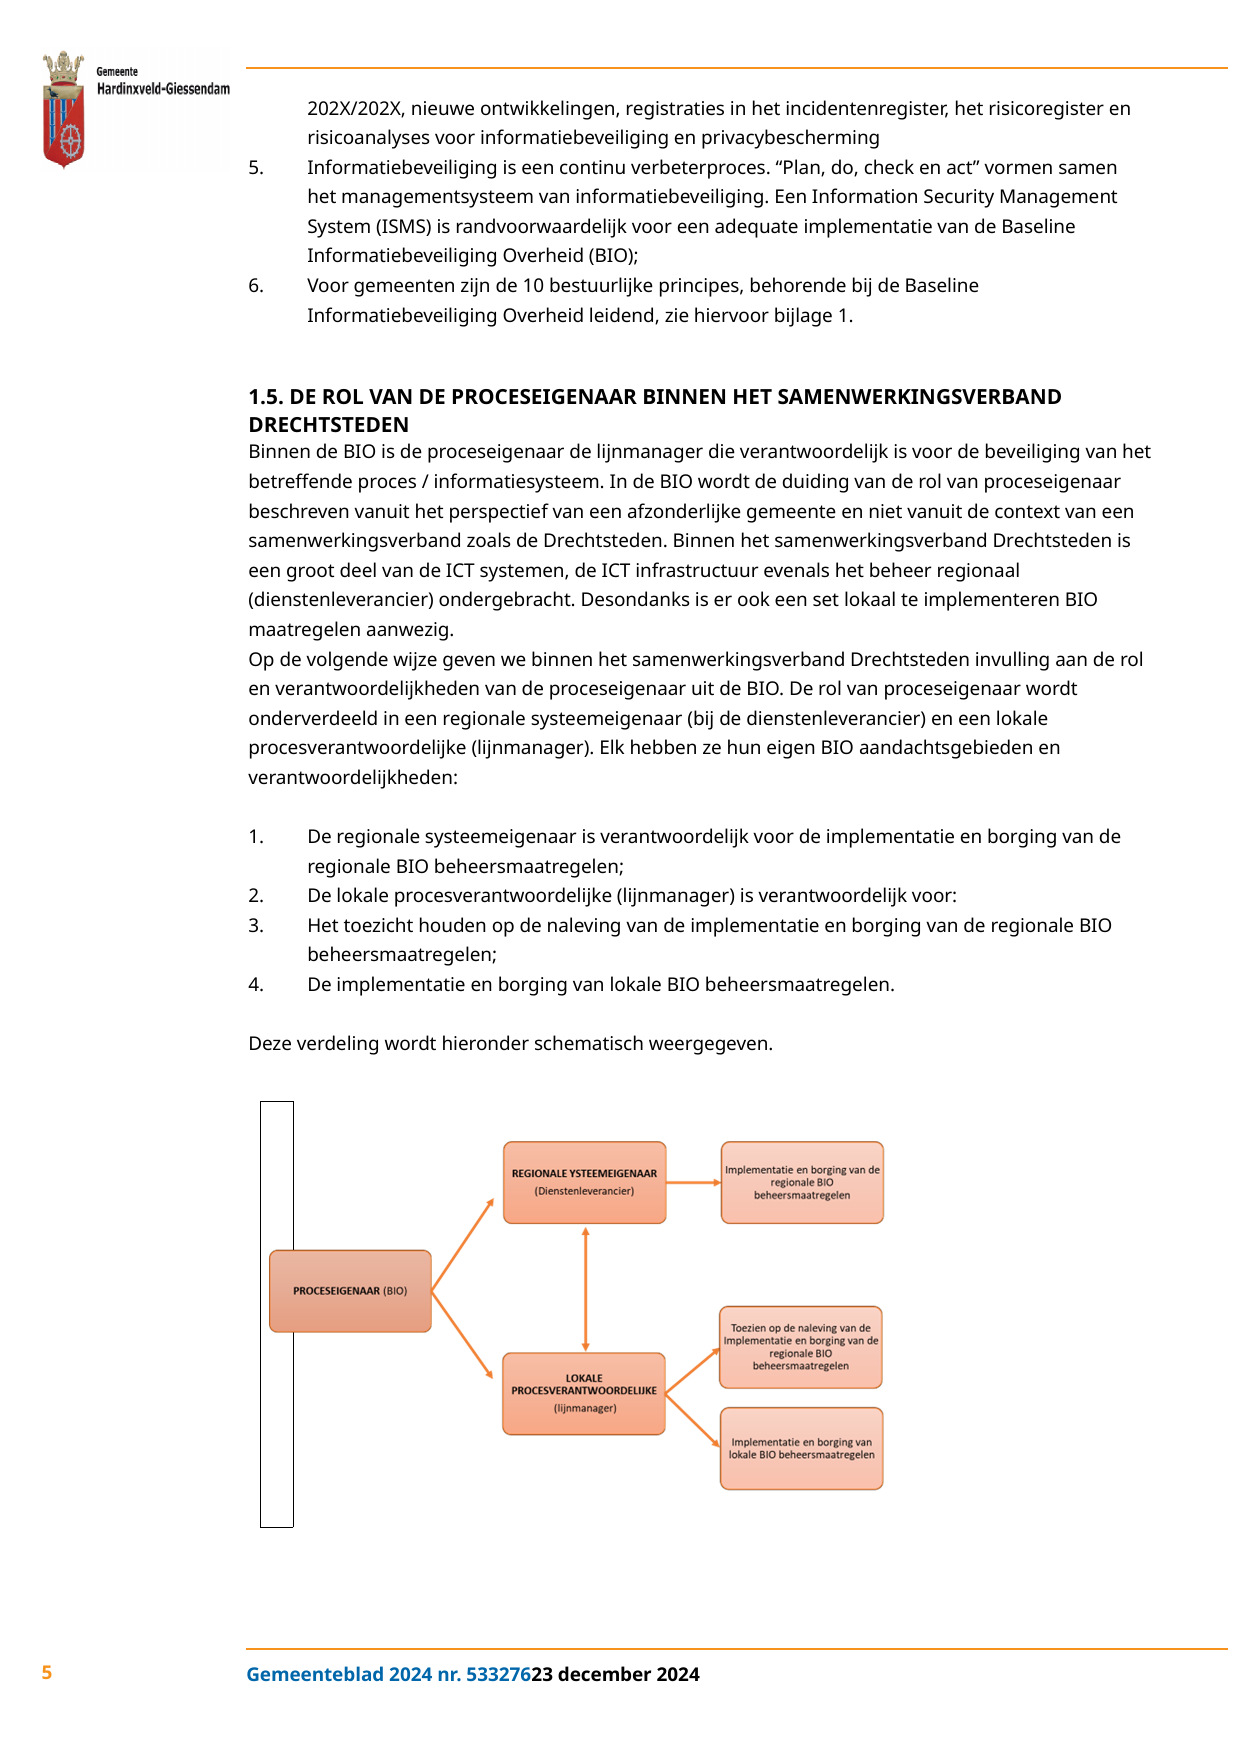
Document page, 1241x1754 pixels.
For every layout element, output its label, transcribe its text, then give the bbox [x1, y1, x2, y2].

picture [268, 1110, 889, 1518]
text Deze verdeling wordt hieronder schematisch weergegeven. [248, 1030, 1152, 1056]
list De regionale systeemeigenaar is verantwoordelijk voor de implementatie en borging van de regionale BIO beheersmaatregelen; [248, 823, 1152, 879]
list De lokale procesverantwoordelijke (lijnmanager) is verantwoordelijk voor: [248, 882, 1152, 908]
list Voor gemeenten zijn de 10 bestuurlijke principes, behorende bij de Baseline Informatiebeveiliging Overheid leidend, zie hiervoor bijlage 1. [248, 272, 1152, 328]
list Informatiebeveiliging is een continu verbeterproces. “Plan, do, check en act” vormen samen het managementsysteem van informatiebeveiliging. Een Information Security Management System (ISMS) is randvoorwaardelijk voor een adequate implementatie van de Baseline Informatiebeveiliging Overheid (BIO); [248, 154, 1152, 268]
text Op de volgende wijze geven we binnen het samenwerkingsverband Drechtsteden invulling aan de rol en verantwoordelijkheden van de proceseigenaar uit de BIO. De rol van proceseigenaar wordt onderverdeeld in een regionale systeemeigenaar (bij de dienstenleverancier) en een lokale procesverantwoordelijke (lijnmanager). Elk hebben ze hun eigen BIO aandachtsgebieden en verantwoordelijkheden: [248, 646, 1152, 790]
text Binnen de BIO is de proceseigenaar de lijnmanager die verantwoordelijk is voor de beveiliging van het betreffende proces / informatiesysteem. In de BIO wordt de duiding van de rol van proceseigenaar beschreven vanuit het perspectief van een afzonderlijke gemeente en niet vanuit de context van een samenwerkingsverband zoals de Drechtsteden. Binnen het samenwerkingsverband Drechtsteden is een groot deel van de ICT systemen, de ICT infrastructuur evenals het beheer regionaal (dienstenleverancier) ondergebracht. Desondanks is er ook een set lokaal te implementeren BIO maatregelen aanwezig. [248, 439, 1152, 642]
list 202X/202X, nieuwe ontwikkelingen, registraties in het incidentenregister, het risicoregister en risicoanalyses voor informatiebeveiliging en privacybescherming [248, 95, 1152, 150]
picture [41, 47, 231, 172]
list De implementatie en borging van lokale BIO beheersmaatregelen. [248, 971, 1152, 997]
text 1.5. DE ROL VAN DE PROCESEIGENAAR BINNEN HET SAMENWERKINGSVERBAND DRECHTSTEDEN [248, 382, 1152, 439]
list Het toezicht houden op de naleving van de implementatie en borging van de regionale BIO beheersmaatregelen; [248, 912, 1152, 967]
